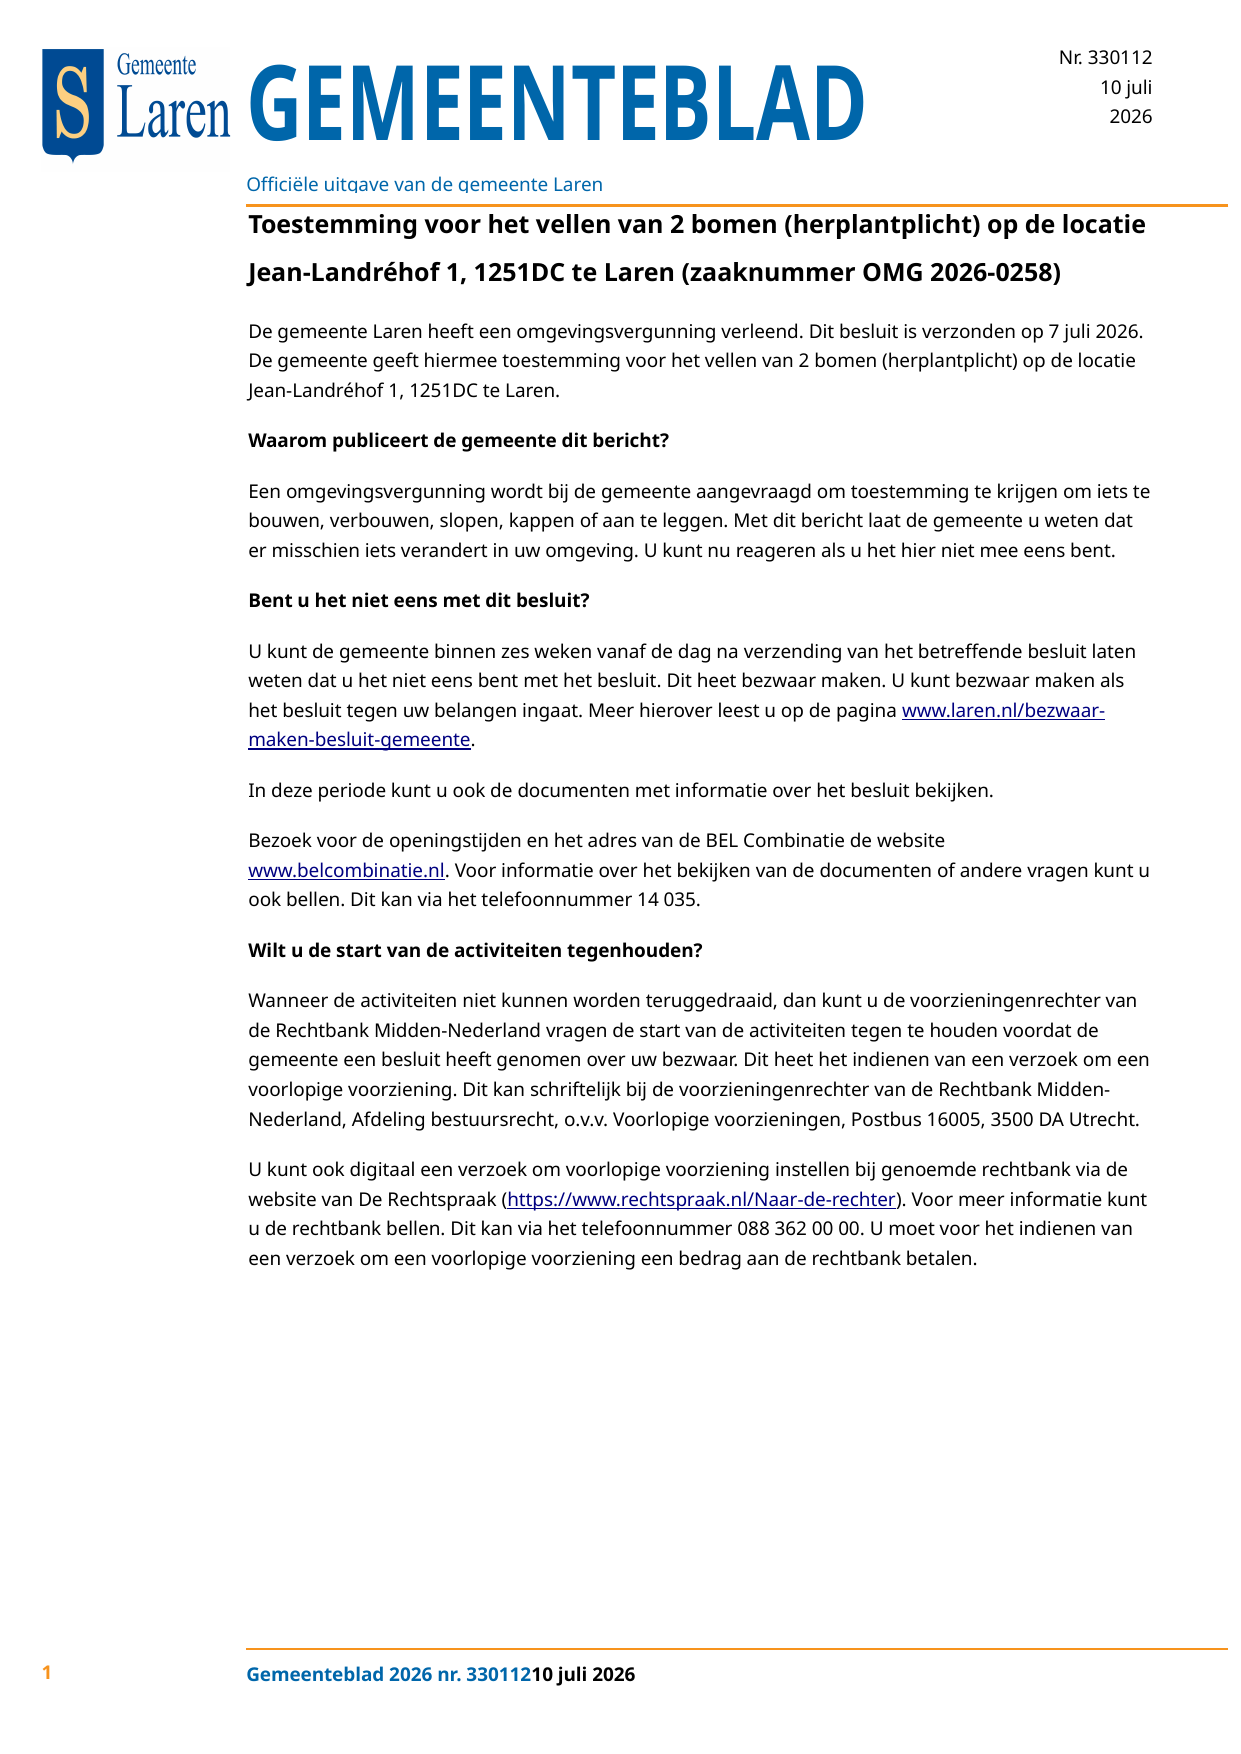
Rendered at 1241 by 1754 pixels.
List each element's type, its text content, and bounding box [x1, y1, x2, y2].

text Wilt u de start van de activiteiten tegenhouden? [248, 937, 1152, 963]
text Bezoek voor de openingstijden en het adres van de BEL Combinatie de website www.belcombinatie.nl. Voor informatie over het bekijken van de documenten of andere vragen kunt u ook bellen. Dit kan via het telefoonnummer 14 035. [248, 827, 1152, 912]
text In deze periode kunt u ook de documenten met informatie over het besluit bekijken. [248, 777, 1152, 803]
text Een omgevingsvergunning wordt bij de gemeente aangevraagd om toestemming te krijgen om iets te bouwen, verbouwen, slopen, kappen of aan te leggen. Met dit bericht laat de gemeente u weten dat er misschien iets verandert in uw omgeving. U kunt nu reageren als u het hier niet mee eens bent. [248, 478, 1152, 563]
text Wanneer de activiteiten niet kunnen worden teruggedraaid, dan kunt u de voorzieningenrechter van de Rechtbank Midden-Nederland vragen de start van de activiteiten tegen te houden voordat de gemeente een besluit heeft genomen over uw bezwaar. Dit heet het indienen van een verzoek om een voorlopige voorziening. Dit kan schriftelijk bij de voorzieningenrechter van de Rechtbank Midden-Nederland, Afdeling bestuursrecht, o.v.v. Voorlopige voorzieningen, Postbus 16005, 3500 DA Utrecht. [248, 987, 1152, 1132]
text De gemeente Laren heeft een omgevingsvergunning verleend. Dit besluit is verzonden op 7 juli 2026. De gemeente geeft hiermee toestemming voor het vellen van 2 bomen (herplantplicht) op de locatie Jean-Landréhof 1, 1251DC te Laren. [248, 318, 1152, 403]
text Waarom publiceert de gemeente dit bericht? [248, 427, 1152, 453]
text U kunt ook digitaal een verzoek om voorlopige voorziening instellen bij genoemde rechtbank via de website van De Rechtspraak (https://www.rechtspraak.nl/Naar-de-rechter). Voor meer informatie kunt u de rechtbank bellen. Dit kan via het telefoonnummer 088 362 00 00. U moet voor het indienen van een verzoek om een voorlopige voorziening een bedrag aan de rechtbank betalen. [248, 1156, 1152, 1271]
text Toestemming voor het vellen van 2 bomen (herplantplicht) op de locatie Jean-Landréhof 1, 1251DC te Laren (zaaknummer OMG 2026-0258) [248, 207, 1152, 288]
text U kunt de gemeente binnen zes weken vanaf de dag na verzending van het betreffende besluit laten weten dat u het niet eens bent met het besluit. Dit heet bezwaar maken. U kunt bezwaar maken als het besluit tegen uw belangen ingaat. Meer hierover leest u op de pagina www.laren.nl/bezwaar-maken-besluit-gemeente. [248, 638, 1152, 752]
picture [41, 47, 231, 172]
text Bent u het niet eens met dit besluit? [248, 587, 1152, 613]
